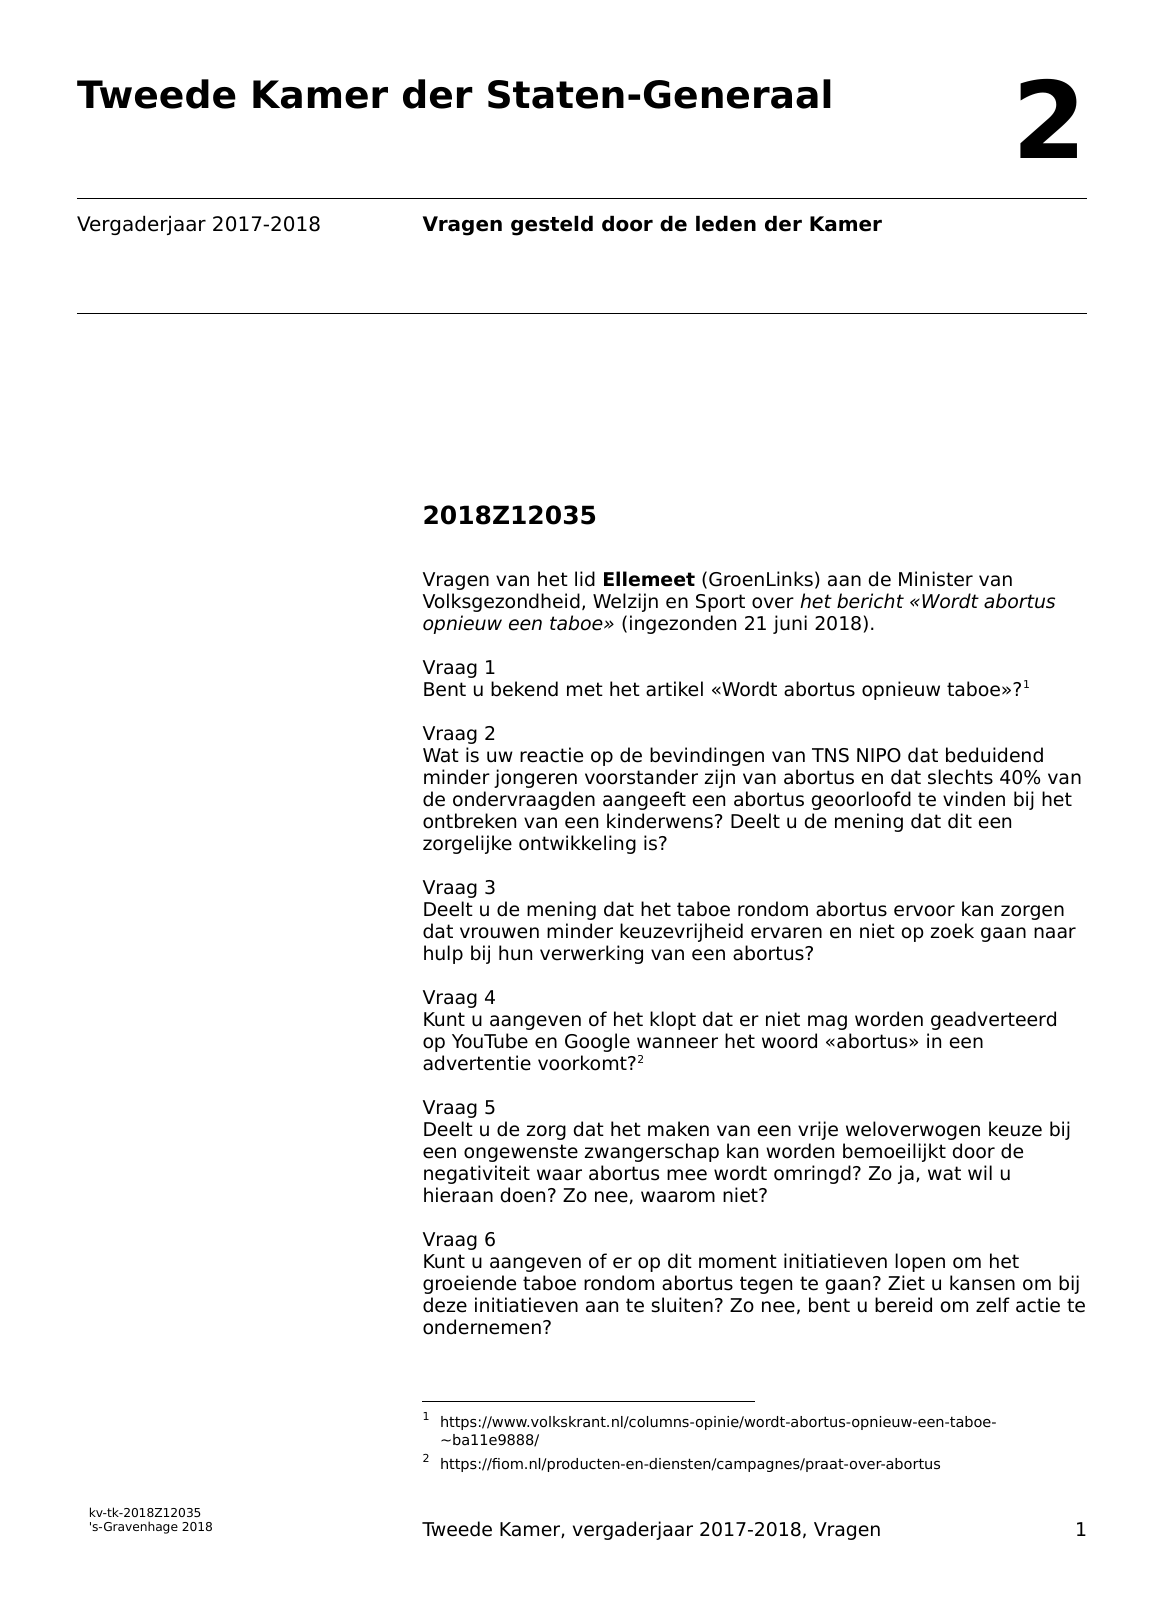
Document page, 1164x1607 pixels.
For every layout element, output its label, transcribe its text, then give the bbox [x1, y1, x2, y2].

table_header 2 [886, 59, 1087, 198]
table_header Tweede Kamer der Staten-Generaal [77, 59, 886, 198]
text Vraag 2 [422, 723, 1087, 745]
text 's-Gravenhage 2018 [88, 1520, 323, 1534]
text 2018Z12035 [422, 501, 1087, 531]
text Kunt u aangeven of het klopt dat er niet mag worden geadverteerd op YouTube en Google wanneer het woord «abortus» in een advertentie voorkomt? [422, 1009, 1087, 1075]
table_cell Vergaderjaar 2017-2018 [77, 199, 422, 313]
text kv-tk-2018Z12035 [88, 1506, 323, 1520]
text Vraag 1 [422, 657, 1087, 679]
text https://fiom.nl/producten-en-diensten/campagnes/praat-over-abortus [422, 1452, 1087, 1474]
text Vraag 5 [422, 1097, 1087, 1119]
text Vragen van het lid Ellemeet (GroenLinks) aan de Minister van Volksgezondheid, Welzijn en Sport over het bericht «Wordt abortus opnieuw een taboe» (ingezonden 21 juni 2018). [422, 569, 1087, 635]
text Kunt u aangeven of er op dit moment initiatieven lopen om het groeiende taboe rondom abortus tegen te gaan? Ziet u kansen om bij deze initiatieven aan te sluiten? Zo nee, bent u bereid om zelf actie te ondernemen? [422, 1251, 1087, 1339]
text Vraag 6 [422, 1229, 1087, 1251]
text Deelt u de zorg dat het maken van een vrije weloverwogen keuze bij een ongewenste zwangerschap kan worden bemoeilijkt door de negativiteit waar abortus mee wordt omringd? Zo ja, wat wil u hieraan doen? Zo nee, waarom niet? [422, 1119, 1087, 1207]
text Vraag 3 [422, 877, 1087, 899]
text Bent u bekend met het artikel «Wordt abortus opnieuw taboe»? [422, 679, 1087, 701]
text Deelt u de mening dat het taboe rondom abortus ervoor kan zorgen dat vrouwen minder keuzevrijheid ervaren en niet op zoek gaan naar hulp bij hun verwerking van een abortus? [422, 899, 1087, 965]
text https://www.volkskrant.nl/columns-opinie/wordt-abortus-opnieuw-een-taboe-~ba11e9888/ [422, 1410, 1087, 1449]
table_cell Vragen gesteld door de leden der Kamer [422, 199, 1087, 313]
text Wat is uw reactie op de bevindingen van TNS NIPO dat beduidend minder jongeren voorstander zijn van abortus en dat slechts 40% van de ondervraagden aangeeft een abortus geoorloofd te vinden bij het ontbreken van een kinderwens? Deelt u de mening dat dit een zorgelijke ontwikkeling is? [422, 745, 1087, 855]
text Vraag 4 [422, 987, 1087, 1009]
